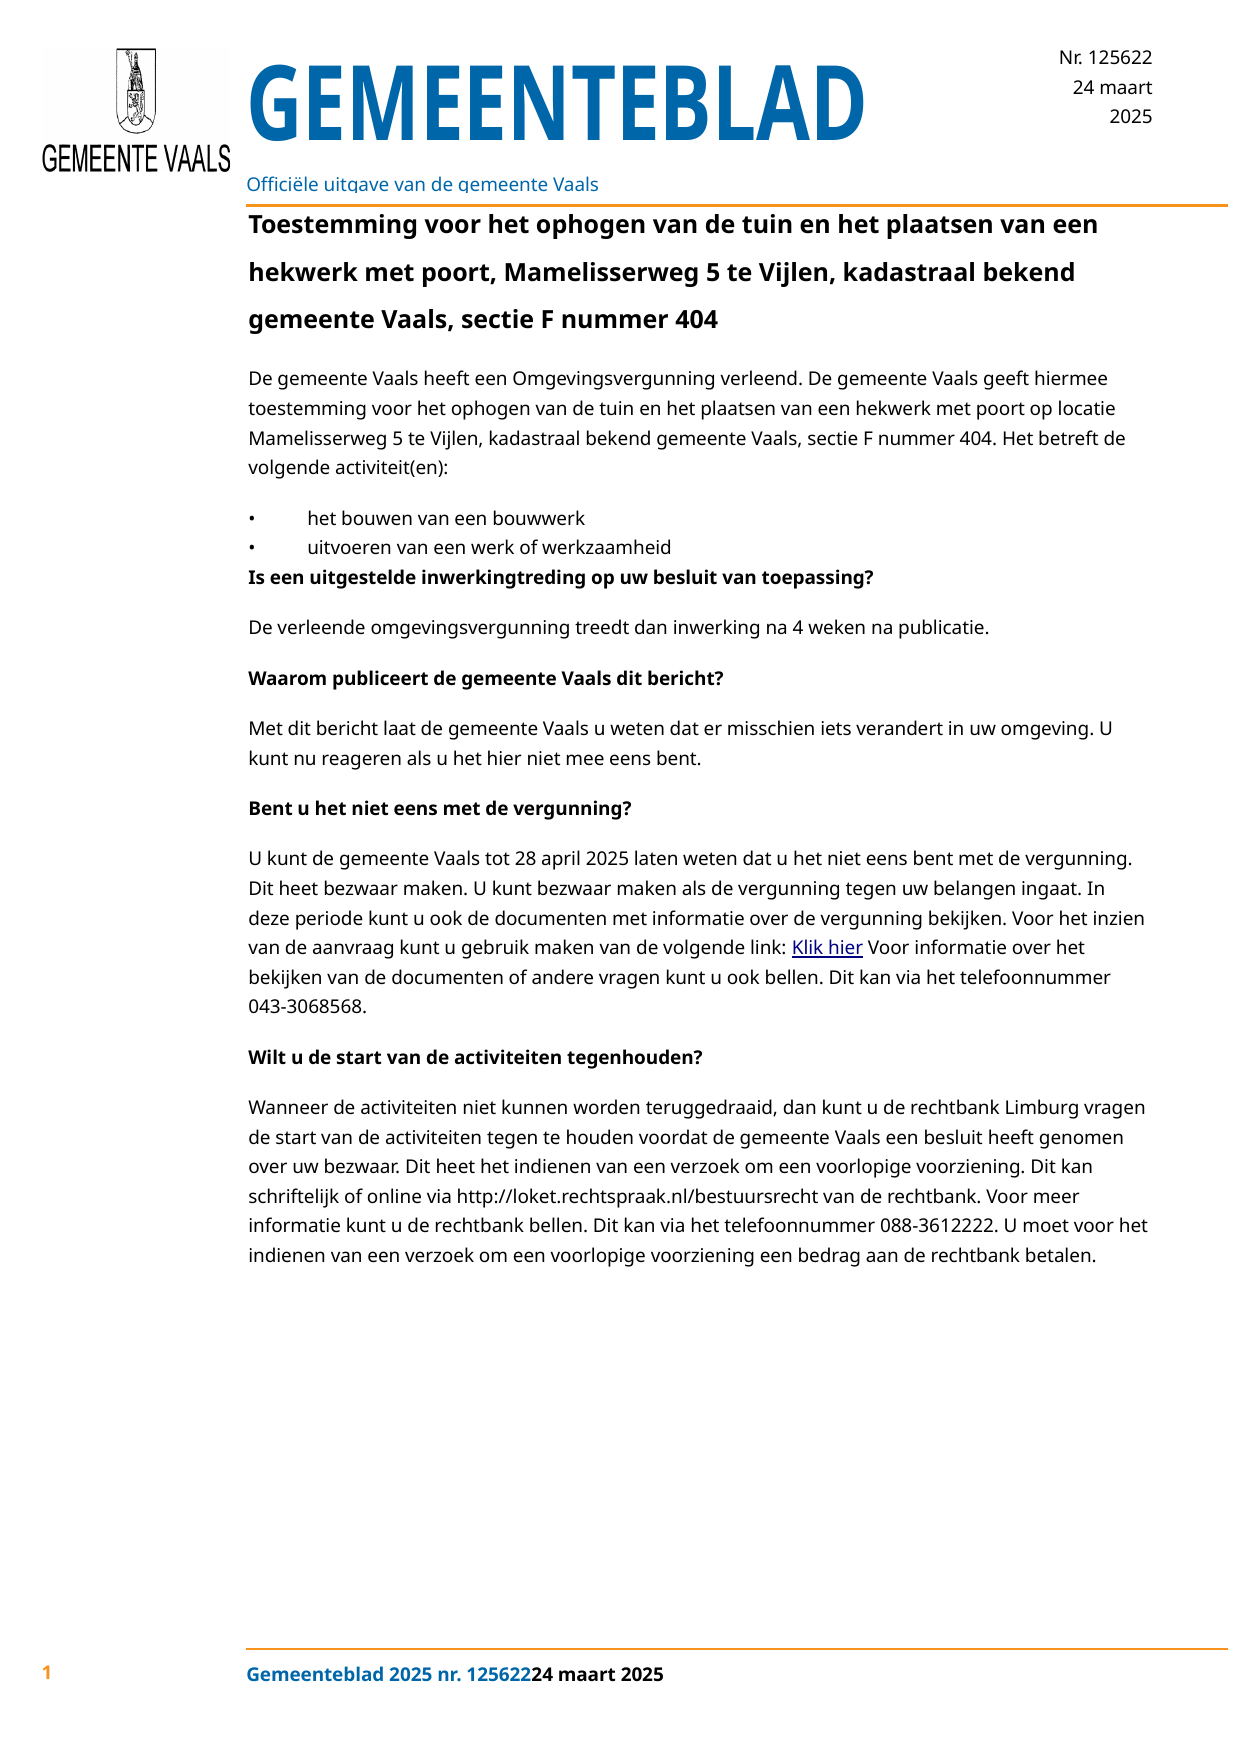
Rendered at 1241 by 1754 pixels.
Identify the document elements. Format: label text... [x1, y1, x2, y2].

text Waarom publiceert de gemeente Vaals dit bericht? [248, 665, 1152, 690]
text Wilt u de start van de activiteiten tegenhouden? [248, 1044, 1152, 1069]
text Wanneer de activiteiten niet kunnen worden teruggedraaid, dan kunt u de rechtbank Limburg vragen de start van de activiteiten tegen te houden voordat de gemeente Vaals een besluit heeft genomen over uw bezwaar. Dit heet het indienen van een verzoek om een voorlopige voorziening. Dit kan schriftelijk of online via http://loket.rechtspraak.nl/bestuursrecht van de rechtbank. Voor meer informatie kunt u de rechtbank bellen. Dit kan via het telefoonnummer 088-3612222. U moet voor het indienen van een verzoek om een voorlopige voorziening een bedrag aan de rechtbank betalen. [248, 1094, 1152, 1268]
list uitvoeren van een werk of werkzaamheid [248, 534, 1152, 560]
text De gemeente Vaals heeft een Omgevingsvergunning verleend. De gemeente Vaals geeft hiermee toestemming voor het ophogen van de tuin en het plaatsen van een hekwerk met poort op locatie Mamelisserweg 5 te Vijlen, kadastraal bekend gemeente Vaals, sectie F nummer 404. Het betreft de volgende activiteit(en): [248, 366, 1152, 480]
picture [41, 47, 231, 172]
text Met dit bericht laat de gemeente Vaals u weten dat er misschien iets verandert in uw omgeving. U kunt nu reageren als u het hier niet mee eens bent. [248, 715, 1152, 770]
text Toestemming voor het ophogen van de tuin en het plaatsen van een hekwerk met poort, Mamelisserweg 5 te Vijlen, kadastraal bekend gemeente Vaals, sectie F nummer 404 [248, 207, 1152, 336]
text De verleende omgevingsvergunning treedt dan inwerking na 4 weken na publicatie. [248, 614, 1152, 640]
text Bent u het niet eens met de vergunning? [248, 795, 1152, 821]
text Is een uitgestelde inwerkingtreding op uw besluit van toepassing? [248, 564, 1152, 589]
text U kunt de gemeente Vaals tot 28 april 2025 laten weten dat u het niet eens bent met de vergunning. Dit heet bezwaar maken. U kunt bezwaar maken als de vergunning tegen uw belangen ingaat. In deze periode kunt u ook de documenten met informatie over de vergunning bekijken. Voor het inzien van de aanvraag kunt u gebruik maken van de volgende link: Klik hier Voor informatie over het bekijken van de documenten of andere vragen kunt u ook bellen. Dit kan via het telefoonnummer 043-3068568. [248, 846, 1152, 1019]
list het bouwen van een bouwwerk [248, 505, 1152, 530]
